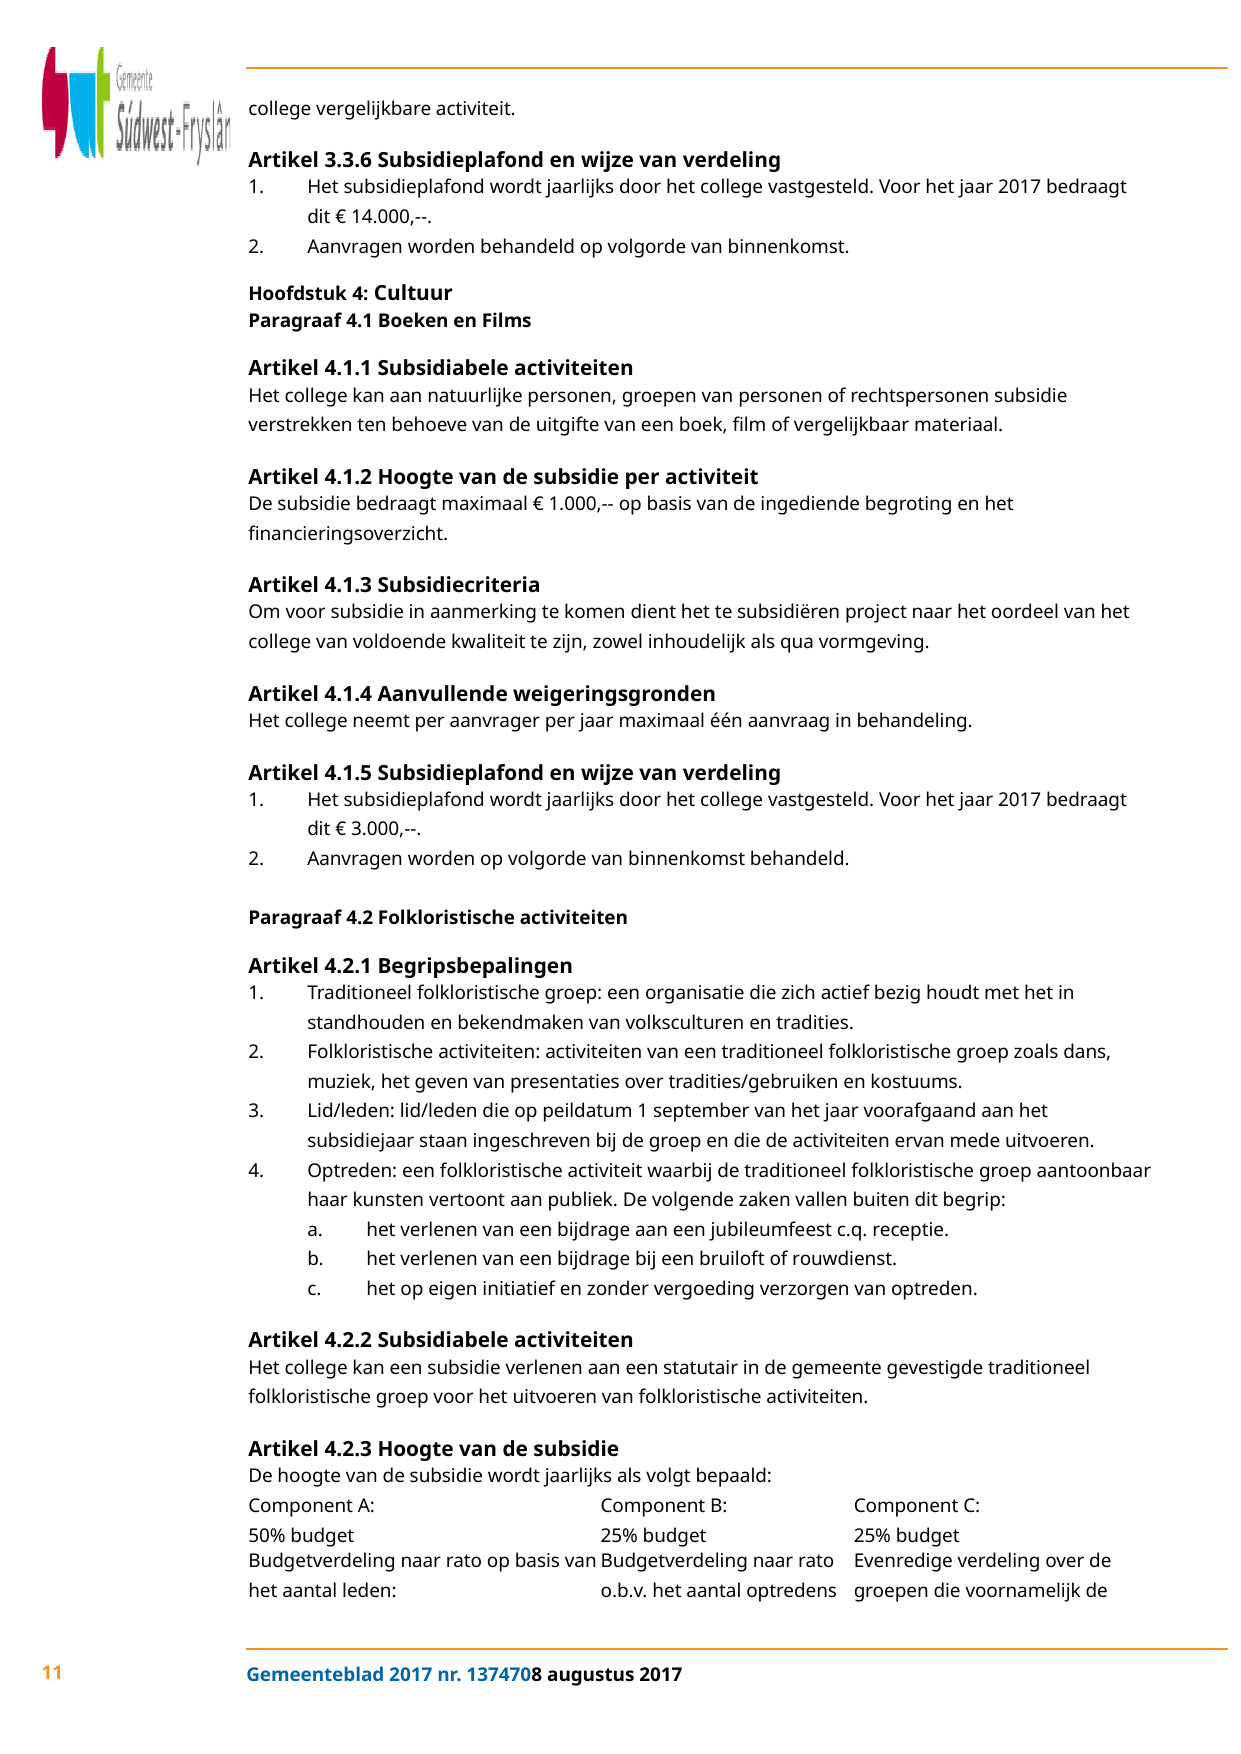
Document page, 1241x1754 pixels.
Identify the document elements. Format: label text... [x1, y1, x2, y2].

list Aanvragen worden behandeld op volgorde van binnenkomst. [248, 233, 1152, 258]
list het op eigen initiatief en zonder vergoeding verzorgen van optreden. [307, 1275, 1152, 1301]
text Artikel 4.1.1 Subsidiabele activiteiten [248, 353, 1152, 382]
text Paragraaf 4.2 Folkloristische activiteiten [248, 904, 1152, 930]
text Paragraaf 4.1 Boeken en Films [248, 307, 1152, 333]
table_header Component C: 25% budget [854, 1492, 1152, 1547]
table_header Component A: 50% budget [248, 1492, 600, 1547]
table_cell Budgetverdeling naar rato o.b.v. het aantal optredens [600, 1548, 853, 1603]
table_header Component B: 25% budget [600, 1492, 853, 1547]
text De subsidie bedraagt maximaal € 1.000,-- op basis van de ingediende begroting en het financieringsoverzicht. [248, 490, 1152, 546]
list Optreden: een folkloristische activiteit waarbij de traditioneel folkloristische groep aantoonbaar haar kunsten vertoont aan publiek. De volgende zaken vallen buiten dit begrip: [248, 1157, 1152, 1212]
list Folkloristische activiteiten: activiteiten van een traditioneel folkloristische groep zoals dans, muziek, het geven van presentaties over tradities/gebruiken en kostuums. [248, 1038, 1152, 1094]
picture [41, 47, 231, 172]
text college vergelijkbare activiteit. [248, 95, 1152, 121]
list Lid/leden: lid/leden die op peildatum 1 september van het jaar voorafgaand aan het subsidiejaar staan ingeschreven bij de groep en die de activiteiten ervan mede uitvoeren. [248, 1098, 1152, 1153]
text Het college kan een subsidie verlenen aan een statutair in de gemeente gevestigde traditioneel folkloristische groep voor het uitvoeren van folkloristische activiteiten. [248, 1354, 1152, 1409]
list Aanvragen worden op volgorde van binnenkomst behandeld. [248, 845, 1152, 871]
list het verlenen van een bijdrage aan een jubileumfeest c.q. receptie. [307, 1216, 1152, 1242]
text Artikel 4.2.1 Begripsbepalingen [248, 951, 1152, 979]
text De hoogte van de subsidie wordt jaarlijks als volgt bepaald: [248, 1462, 1152, 1488]
text Het college kan aan natuurlijke personen, groepen van personen of rechtspersonen subsidie verstrekken ten behoeve van de uitgifte van een boek, film of vergelijkbaar materiaal. [248, 382, 1152, 437]
text Het college neemt per aanvrager per jaar maximaal één aanvraag in behandeling. [248, 707, 1152, 733]
list het verlenen van een bijdrage bij een bruiloft of rouwdienst. [307, 1246, 1152, 1271]
text Artikel 4.1.3 Subsidiecriteria [248, 570, 1152, 599]
list Het subsidieplafond wordt jaarlijks door het college vastgesteld. Voor het jaar 2017 bedraagt dit € 14.000,--. [248, 174, 1152, 229]
text Artikel 4.2.2 Subsidiabele activiteiten [248, 1326, 1152, 1354]
list Traditioneel folkloristische groep: een organisatie die zich actief bezig houdt met het in standhouden en bekendmaken van volksculturen en tradities. [248, 979, 1152, 1035]
text Artikel 4.1.4 Aanvullende weigeringsgronden [248, 679, 1152, 707]
text Artikel 4.1.2 Hoogte van de subsidie per activiteit [248, 462, 1152, 490]
table_cell Evenredige verdeling over de groepen die voornamelijk de [854, 1548, 1152, 1603]
text Artikel 3.3.6 Subsidieplafond en wijze van verdeling [248, 145, 1152, 174]
list Het subsidieplafond wordt jaarlijks door het college vastgesteld. Voor het jaar 2017 bedraagt dit € 3.000,--. [248, 786, 1152, 841]
text Artikel 4.1.5 Subsidieplafond en wijze van verdeling [248, 758, 1152, 786]
text Artikel 4.2.3 Hoogte van de subsidie [248, 1434, 1152, 1462]
text Om voor subsidie in aanmerking te komen dient het te subsidiëren project naar het oordeel van het college van voldoende kwaliteit te zijn, zowel inhoudelijk als qua vormgeving. [248, 599, 1152, 654]
table_cell Budgetverdeling naar rato op basis van het aantal leden: [248, 1548, 600, 1603]
text Hoofdstuk 4: Cultuur [248, 278, 1152, 307]
